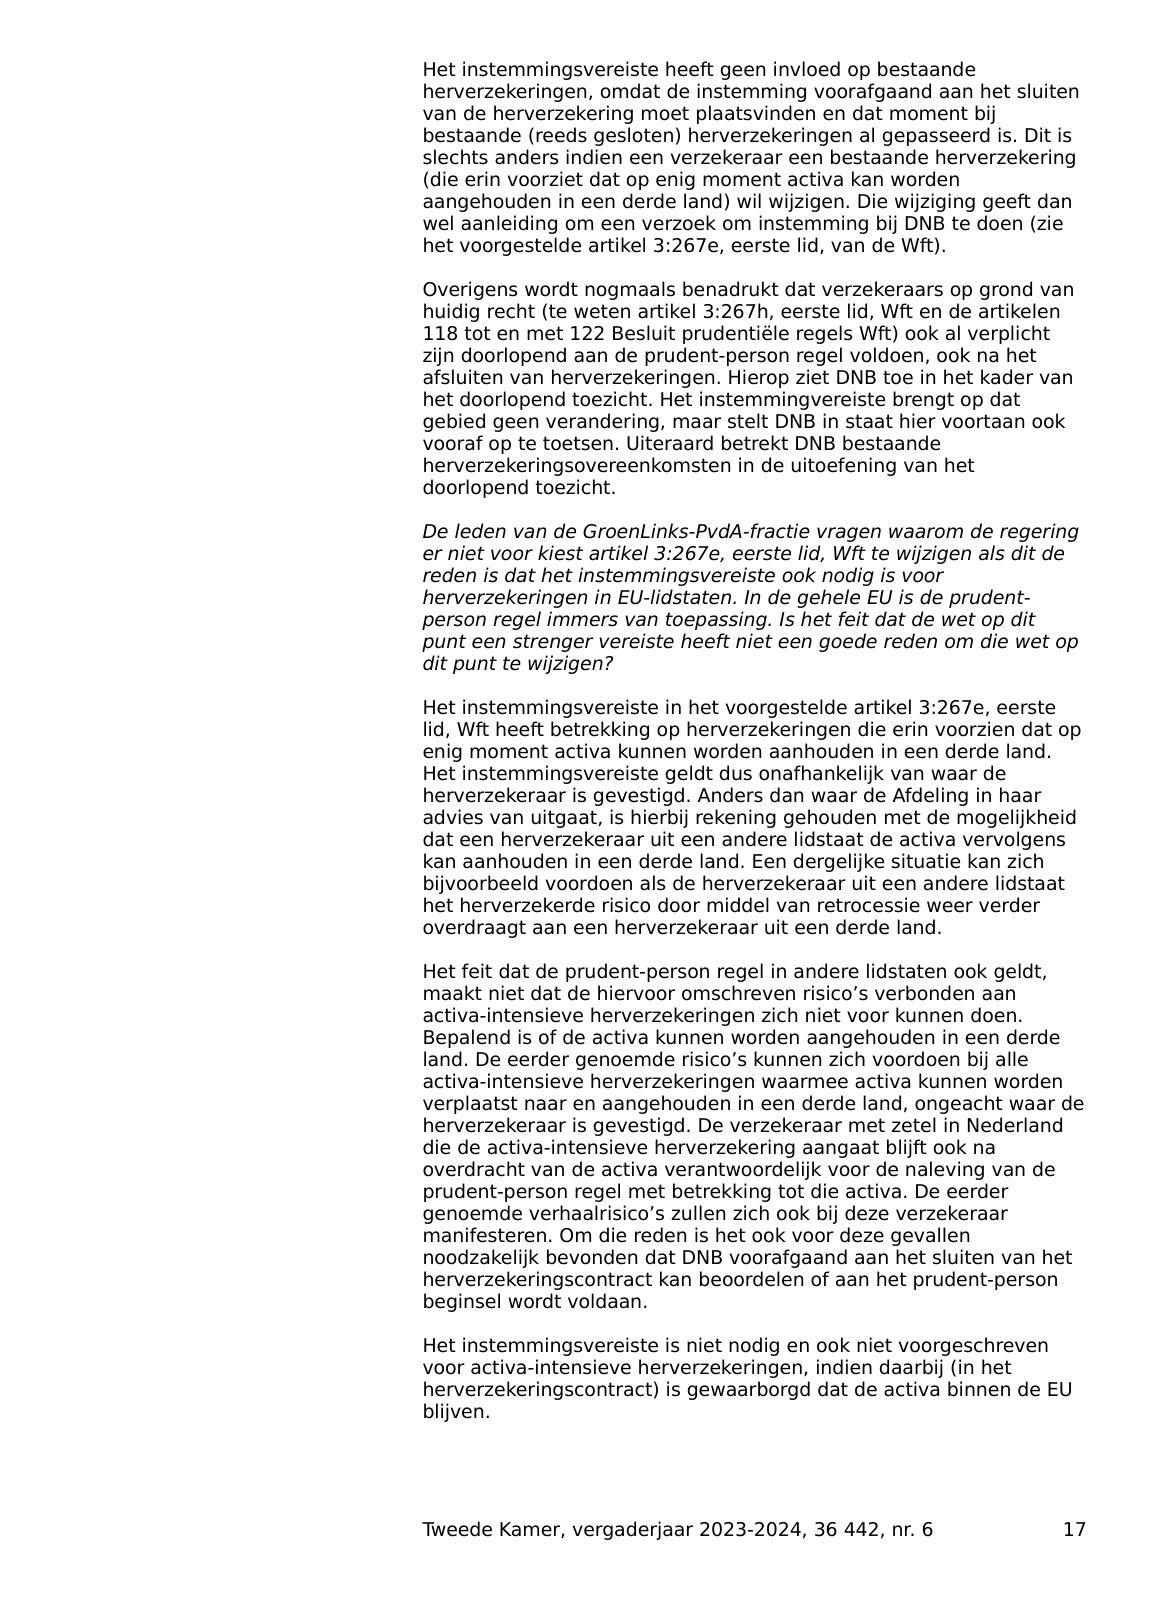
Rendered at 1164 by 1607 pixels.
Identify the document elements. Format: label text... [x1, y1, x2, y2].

text Het feit dat de prudent-person regel in andere lidstaten ook geldt, maakt niet dat de hiervoor omschreven risico’s verbonden aan activa-intensieve herverzekeringen zich niet voor kunnen doen. Bepalend is of de activa kunnen worden aangehouden in een derde land. De eerder genoemde risico’s kunnen zich voordoen bij alle activa-intensieve herverzekeringen waarmee activa kunnen worden verplaatst naar en aangehouden in een derde land, ongeacht waar de herverzekeraar is gevestigd. De verzekeraar met zetel in Nederland die de activa-intensieve herverzekering aangaat blijft ook na overdracht van de activa verantwoordelijk voor de naleving van de prudent-person regel met betrekking tot die activa. De eerder genoemde verhaalrisico’s zullen zich ook bij deze verzekeraar manifesteren. Om die reden is het ook voor deze gevallen noodzakelijk bevonden dat DNB voorafgaand aan het sluiten van het herverzekeringscontract kan beoordelen of aan het prudent-person beginsel wordt voldaan. [422, 961, 1087, 1313]
text Het instemmingsvereiste heeft geen invloed op bestaande herverzekeringen, omdat de instemming voorafgaand aan het sluiten van de herverzekering moet plaatsvinden en dat moment bij bestaande (reeds gesloten) herverzekeringen al gepasseerd is. Dit is slechts anders indien een verzekeraar een bestaande herverzekering (die erin voorziet dat op enig moment activa kan worden aangehouden in een derde land) wil wijzigen. Die wijziging geeft dan wel aanleiding om een verzoek om instemming bij DNB te doen (zie het voorgestelde artikel 3:267e, eerste lid, van de Wft). [422, 59, 1087, 257]
text Het instemmingsvereiste is niet nodig en ook niet voorgeschreven voor activa-intensieve herverzekeringen, indien daarbij (in het herverzekeringscontract) is gewaarborgd dat de activa binnen de EU blijven. [422, 1335, 1087, 1423]
text Het instemmingsvereiste in het voorgestelde artikel 3:267e, eerste lid, Wft heeft betrekking op herverzekeringen die erin voorzien dat op enig moment activa kunnen worden aanhouden in een derde land. Het instemmingsvereiste geldt dus onafhankelijk van waar de herverzekeraar is gevestigd. Anders dan waar de Afdeling in haar advies van uitgaat, is hierbij rekening gehouden met de mogelijkheid dat een herverzekeraar uit een andere lidstaat de activa vervolgens kan aanhouden in een derde land. Een dergelijke situatie kan zich bijvoorbeeld voordoen als de herverzekeraar uit een andere lidstaat het herverzekerde risico door middel van retrocessie weer verder overdraagt aan een herverzekeraar uit een derde land. [422, 697, 1087, 939]
text Overigens wordt nogmaals benadrukt dat verzekeraars op grond van huidig recht (te weten artikel 3:267h, eerste lid, Wft en de artikelen 118 tot en met 122 Besluit prudentiële regels Wft) ook al verplicht zijn doorlopend aan de prudent-person regel voldoen, ook na het afsluiten van herverzekeringen. Hierop ziet DNB toe in het kader van het doorlopend toezicht. Het instemmingvereiste brengt op dat gebied geen verandering, maar stelt DNB in staat hier voortaan ook vooraf op te toetsen. Uiteraard betrekt DNB bestaande herverzekeringsovereenkomsten in de uitoefening van het doorlopend toezicht. [422, 279, 1087, 499]
text De leden van de GroenLinks-PvdA-fractie vragen waarom de regering er niet voor kiest artikel 3:267e, eerste lid, Wft te wijzigen als dit de reden is dat het instemmingsvereiste ook nodig is voor herverzekeringen in EU-lidstaten. In de gehele EU is de prudent-person regel immers van toepassing. Is het feit dat de wet op dit punt een strenger vereiste heeft niet een goede reden om die wet op dit punt te wijzigen? [422, 521, 1087, 675]
